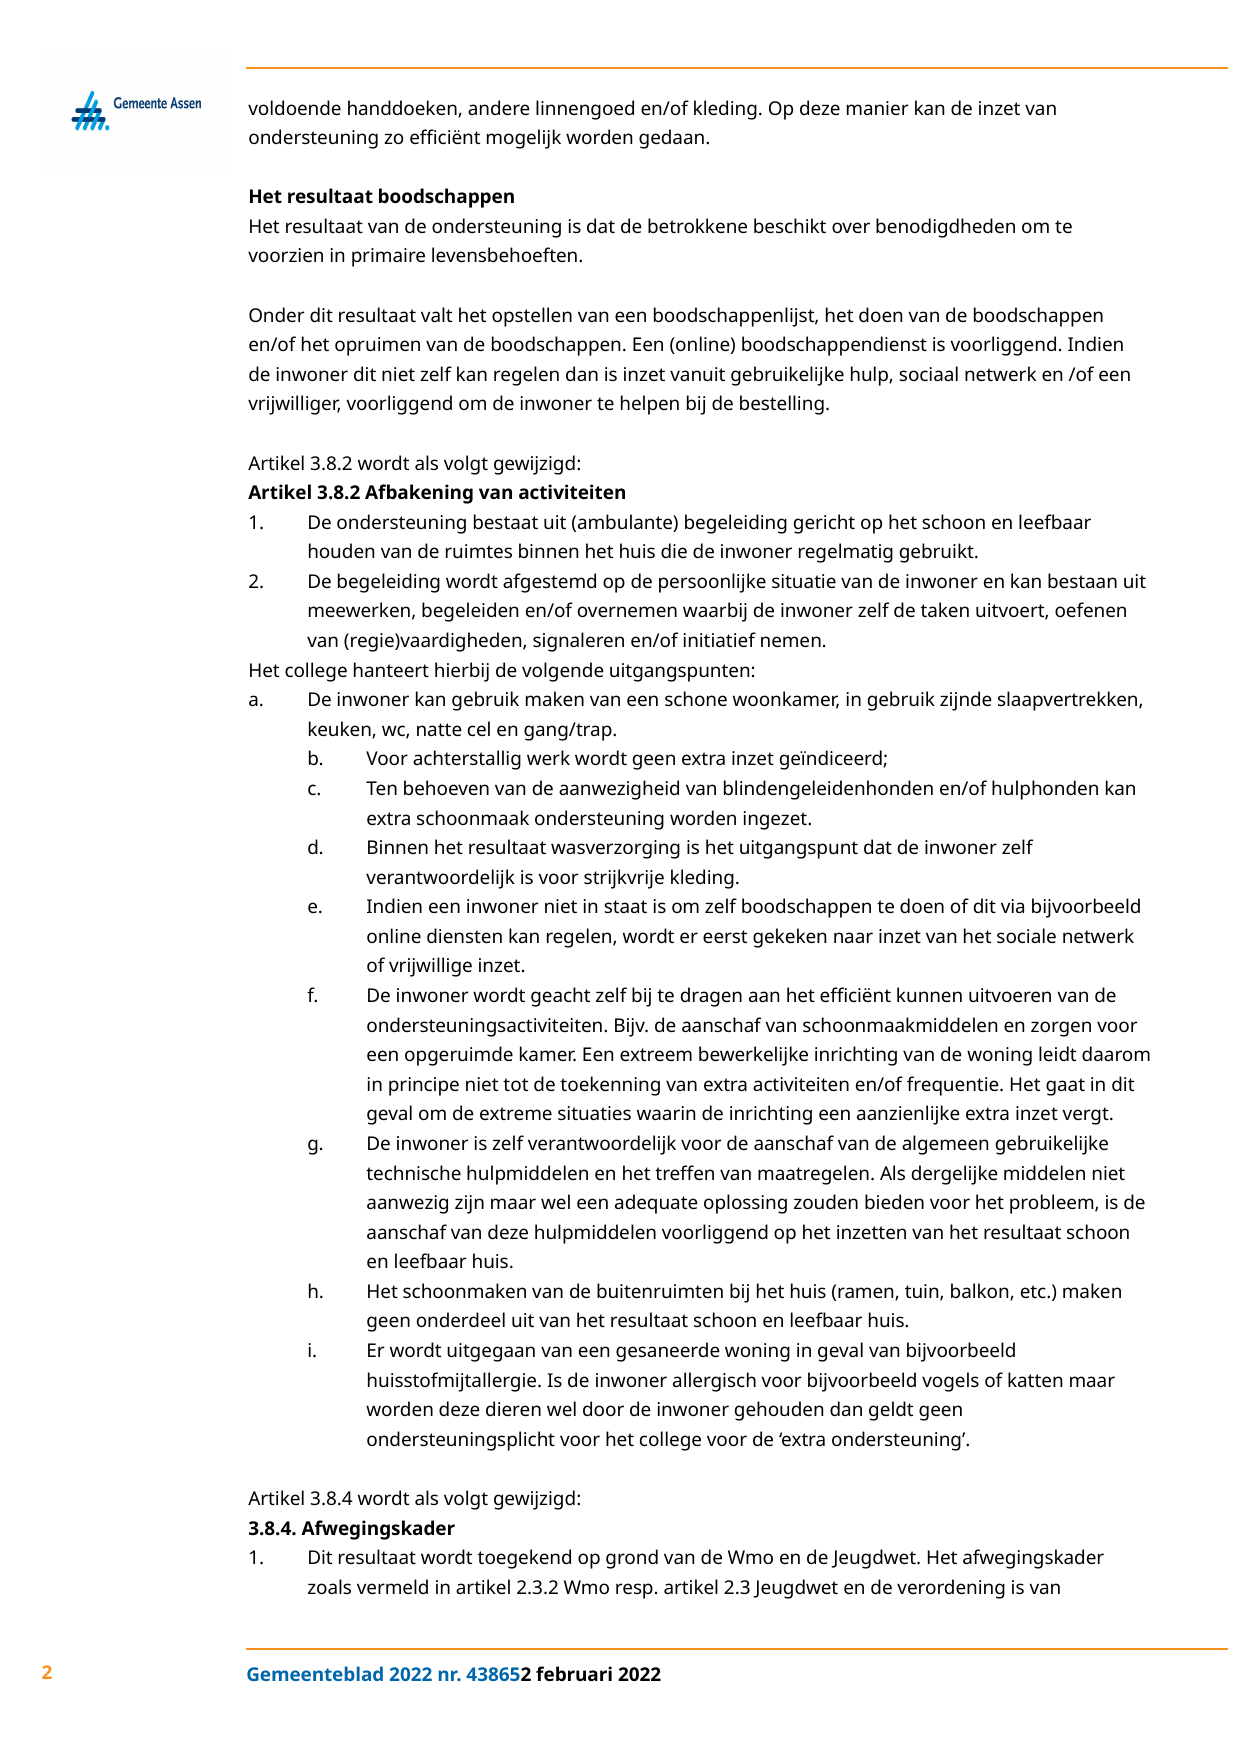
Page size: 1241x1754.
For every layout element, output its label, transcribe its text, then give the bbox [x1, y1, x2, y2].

text Artikel 3.8.4 wordt als volgt gewijzigd: [248, 1485, 1152, 1511]
list De inwoner wordt geacht zelf bij te dragen aan het efficiënt kunnen uitvoeren van de ondersteuningsactiviteiten. Bijv. de aanschaf van schoonmaakmiddelen en zorgen voor een opgeruimde kamer. Een extreem bewerkelijke inrichting van de woning leidt daarom in principe niet tot de toekenning van extra activiteiten en/of frequentie. Het gaat in dit geval om de extreme situaties waarin de inrichting een aanzienlijke extra inzet vergt. [307, 982, 1152, 1126]
text Het resultaat van de ondersteuning is dat de betrokkene beschikt over benodigdheden om te voorzien in primaire levensbehoeften. [248, 213, 1152, 268]
text Onder dit resultaat valt het opstellen van een boodschappenlijst, het doen van de boodschappen en/of het opruimen van de boodschappen. Een (online) boodschappendienst is voorliggend. Indien de inwoner dit niet zelf kan regelen dan is inzet vanuit gebruikelijke hulp, sociaal netwerk en /of een vrijwilliger, voorliggend om de inwoner te helpen bij de bestelling. [248, 302, 1152, 416]
list Indien een inwoner niet in staat is om zelf boodschappen te doen of dit via bijvoorbeeld online diensten kan regelen, wordt er eerst gekeken naar inzet van het sociale netwerk of vrijwillige inzet. [307, 893, 1152, 978]
text Artikel 3.8.2 wordt als volgt gewijzigd: [248, 450, 1152, 476]
text Het resultaat boodschappen [248, 183, 1152, 209]
list De ondersteuning bestaat uit (ambulante) begeleiding gericht op het schoon en leefbaar houden van de ruimtes binnen het huis die de inwoner regelmatig gebruikt. [248, 509, 1152, 564]
list Voor achterstallig werk wordt geen extra inzet geïndiceerd; [307, 746, 1152, 771]
picture [41, 47, 231, 172]
list Binnen het resultaat wasverzorging is het uitgangspunt dat de inwoner zelf verantwoordelijk is voor strijkvrije kleding. [307, 834, 1152, 890]
list Er wordt uitgegaan van een gesaneerde woning in geval van bijvoorbeeld huisstofmijtallergie. Is de inwoner allergisch voor bijvoorbeeld vogels of katten maar worden deze dieren wel door de inwoner gehouden dan geldt geen ondersteuningsplicht voor het college voor de ‘extra ondersteuning’. [307, 1337, 1152, 1452]
list De inwoner is zelf verantwoordelijk voor de aanschaf van de algemeen gebruikelijke technische hulpmiddelen en het treffen van maatregelen. Als dergelijke middelen niet aanwezig zijn maar wel een adequate oplossing zouden bieden voor het probleem, is de aanschaf van deze hulpmiddelen voorliggend op het inzetten van het resultaat schoon en leefbaar huis. [307, 1130, 1152, 1274]
list De begeleiding wordt afgestemd op de persoonlijke situatie van de inwoner en kan bestaan uit meewerken, begeleiden en/of overnemen waarbij de inwoner zelf de taken uitvoert, oefenen van (regie)vaardigheden, signaleren en/of initiatief nemen. [248, 568, 1152, 653]
list Het schoonmaken van de buitenruimten bij het huis (ramen, tuin, balkon, etc.) maken geen onderdeel uit van het resultaat schoon en leefbaar huis. [307, 1278, 1152, 1333]
text voldoende handdoeken, andere linnengoed en/of kleding. Op deze manier kan de inzet van ondersteuning zo efficiënt mogelijk worden gedaan. [248, 95, 1152, 150]
text Artikel 3.8.2 Afbakening van activiteiten [248, 479, 1152, 505]
list Ten behoeven van de aanwezigheid van blindengeleidenhonden en/of hulphonden kan extra schoonmaak ondersteuning worden ingezet. [307, 775, 1152, 831]
list Dit resultaat wordt toegekend op grond van de Wmo en de Jeugdwet. Het afwegingskader zoals vermeld in artikel 2.3.2 Wmo resp. artikel 2.3 Jeugdwet en de verordening is van [248, 1544, 1152, 1600]
text Het college hanteert hierbij de volgende uitgangspunten: [248, 657, 1152, 683]
list De inwoner kan gebruik maken van een schone woonkamer, in gebruik zijnde slaapvertrekken, keuken, wc, natte cel en gang/trap. [248, 686, 1152, 742]
text 3.8.4. Afwegingskader [248, 1515, 1152, 1541]
